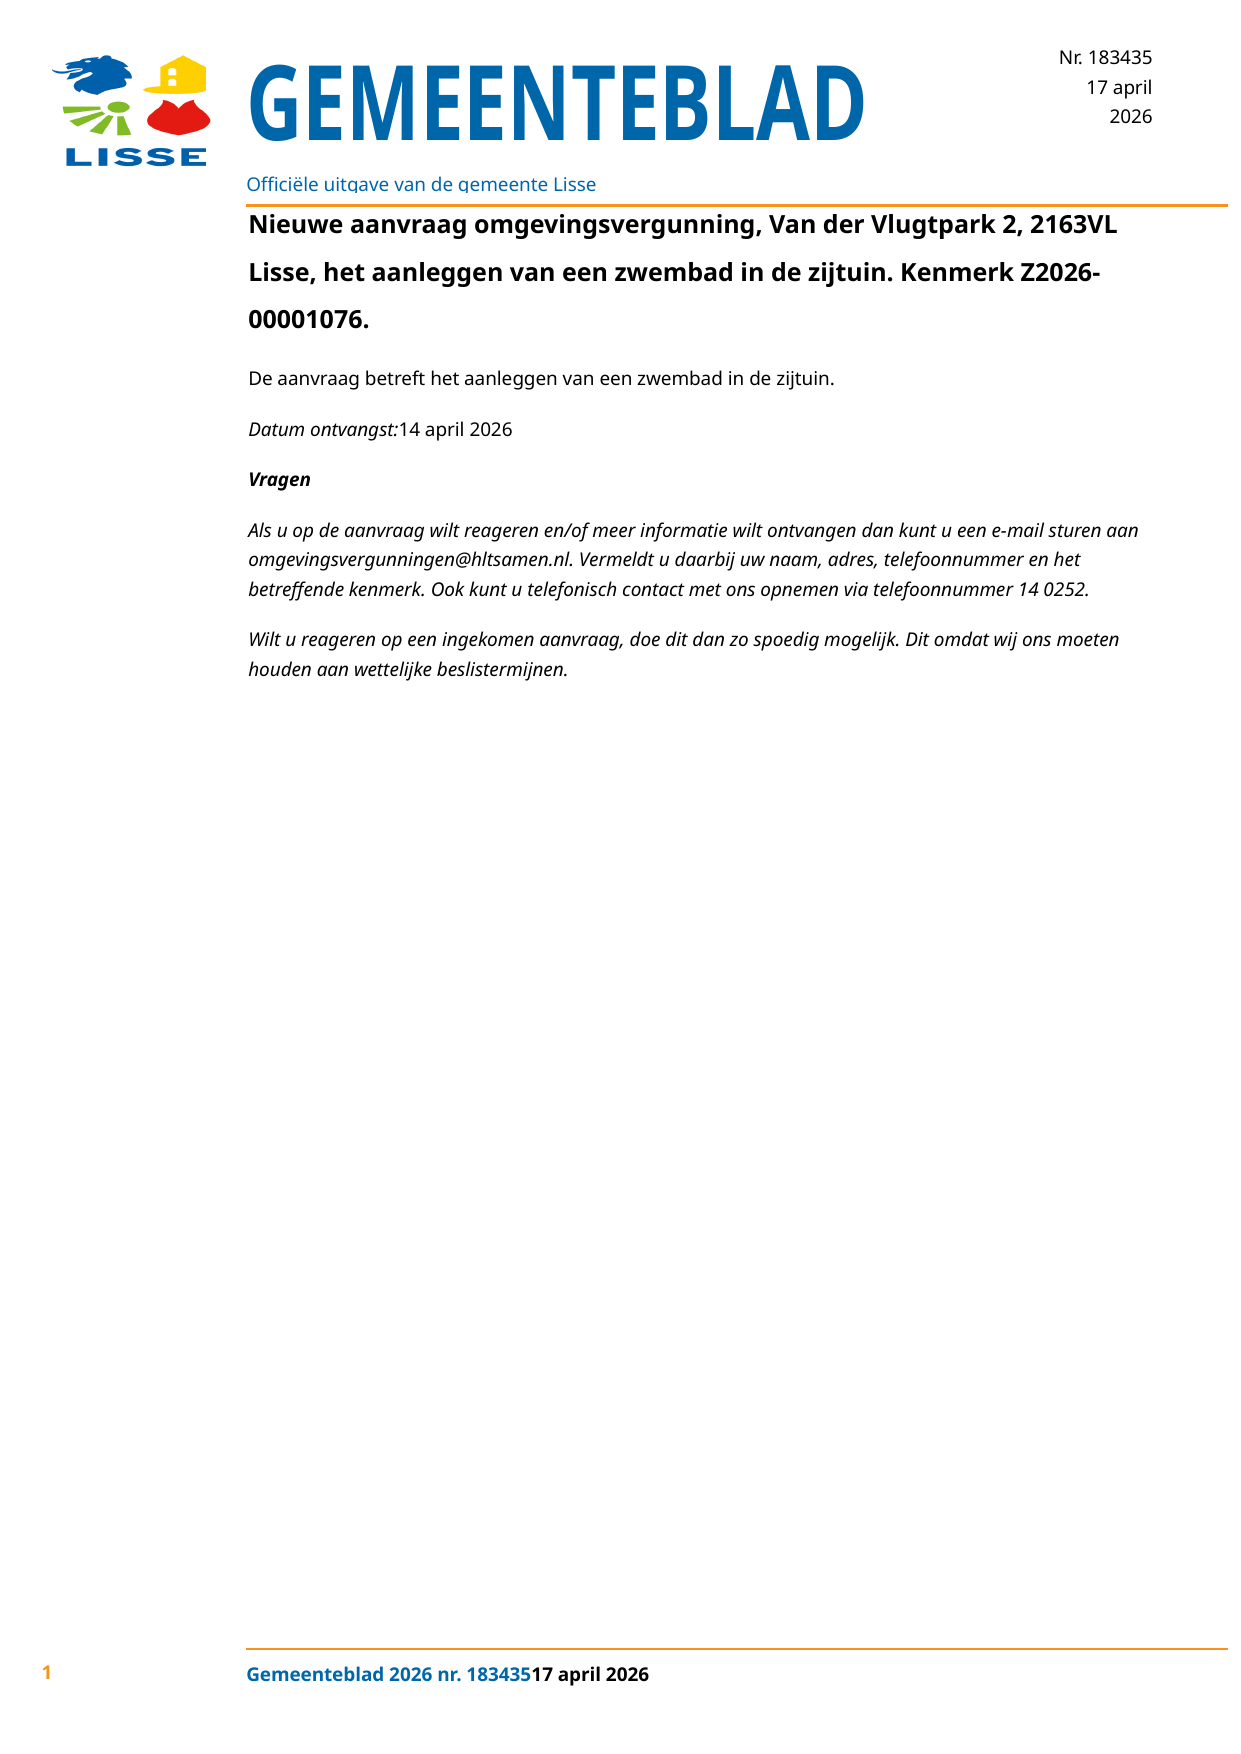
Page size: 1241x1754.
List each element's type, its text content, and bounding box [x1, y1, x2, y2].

text Datum ontvangst:14 april 2026 [248, 416, 1152, 442]
text Wilt u reageren op een ingekomen aanvraag, doe dit dan zo spoedig mogelijk. Dit omdat wij ons moeten houden aan wettelijke beslistermijnen. [248, 626, 1152, 682]
text De aanvraag betreft het aanleggen van een zwembad in de zijtuin. [248, 366, 1152, 391]
text Vragen [248, 466, 1152, 492]
picture [41, 47, 231, 172]
text Als u op de aanvraag wilt reageren en/of meer informatie wilt ontvangen dan kunt u een e-mail sturen aan omgevingsvergunningen@hltsamen.nl. Vermeldt u daarbij uw naam, adres, telefoonnummer en het betreffende kenmerk. Ook kunt u telefonisch contact met ons opnemen via telefoonnummer 14 0252. [248, 517, 1152, 602]
text Nieuwe aanvraag omgevingsvergunning, Van der Vlugtpark 2, 2163VL Lisse, het aanleggen van een zwembad in de zijtuin. Kenmerk Z2026-00001076. [248, 207, 1152, 336]
